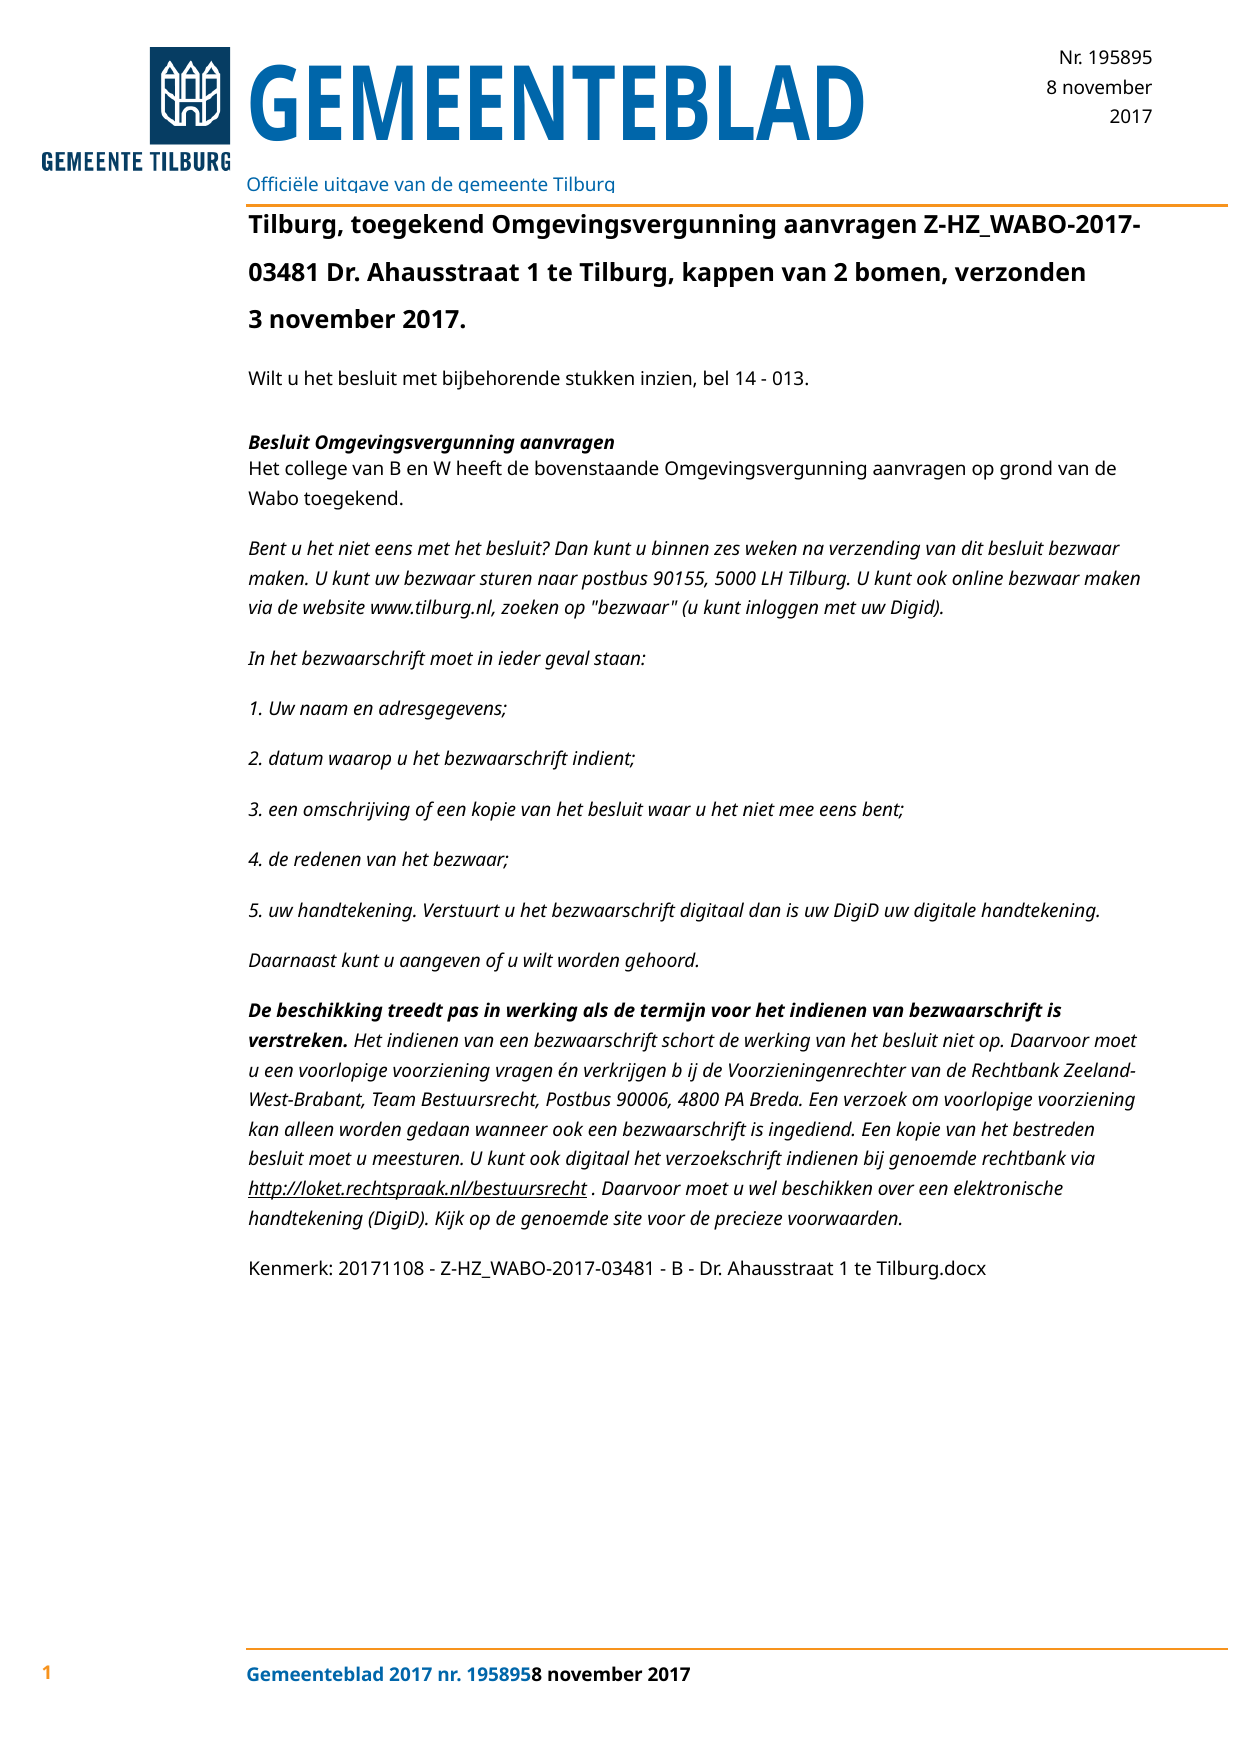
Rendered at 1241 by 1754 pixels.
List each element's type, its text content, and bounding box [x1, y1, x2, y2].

text Tilburg, toegekend Omgevingsvergunning aanvragen Z-HZ_WABO-2017-03481 Dr. Ahausstraat 1 te Tilburg, kappen van 2 bomen, verzonden 3 november 2017. [248, 207, 1152, 336]
text Besluit Omgevingsvergunning aanvragen [248, 429, 1152, 455]
text 3. een omschrijving of een kopie van het besluit waar u het niet mee eens bent; [248, 796, 1152, 822]
text 1. Uw naam en adresgegevens; [248, 695, 1152, 721]
text In het bezwaarschrift moet in ieder geval staan: [248, 645, 1152, 671]
text 4. de redenen van het bezwaar; [248, 846, 1152, 872]
text 5. uw handtekening. Verstuurt u het bezwaarschrift digitaal dan is uw DigiD uw digitale handtekening. [248, 897, 1152, 923]
text Kenmerk: 20171108 - Z-HZ_WABO-2017-03481 - B - Dr. Ahausstraat 1 te Tilburg.docx [248, 1255, 1152, 1281]
picture [41, 47, 231, 172]
text Daarnaast kunt u aangeven of u wilt worden gehoord. [248, 947, 1152, 973]
text Het college van B en W heeft de bovenstaande Omgevingsvergunning aanvragen op grond van de Wabo toegekend. [248, 455, 1152, 511]
text Wilt u het besluit met bijbehorende stukken inzien, bel 14 - 013. [248, 366, 1152, 391]
text 2. datum waarop u het bezwaarschrift indient; [248, 746, 1152, 771]
text De beschikking treedt pas in werking als de termijn voor het indienen van bezwaarschrift is verstreken. Het indienen van een bezwaarschrift schort de werking van het besluit niet op. Daarvoor moet u een voorlopige voorziening vragen én verkrijgen b ij de Voorzieningenrechter van de Rechtbank Zeeland-West-Brabant, Team Bestuursrecht, Postbus 90006, 4800 PA Breda. Een verzoek om voorlopige voorziening kan alleen worden gedaan wanneer ook een bezwaarschrift is ingediend. Een kopie van het bestreden besluit moet u meesturen. U kunt ook digitaal het verzoekschrift indienen bij genoemde rechtbank via http://loket.rechtspraak.nl/bestuursrecht . Daarvoor moet u wel beschikken over een elektronische handtekening (DigiD). Kijk op de genoemde site voor de precieze voorwaarden. [248, 998, 1152, 1231]
text Bent u het niet eens met het besluit? Dan kunt u binnen zes weken na verzending van dit besluit bezwaar maken. U kunt uw bezwaar sturen naar postbus 90155, 5000 LH Tilburg. U kunt ook online bezwaar maken via de website www.tilburg.nl, zoeken op "bezwaar" (u kunt inloggen met uw Digid). [248, 535, 1152, 620]
